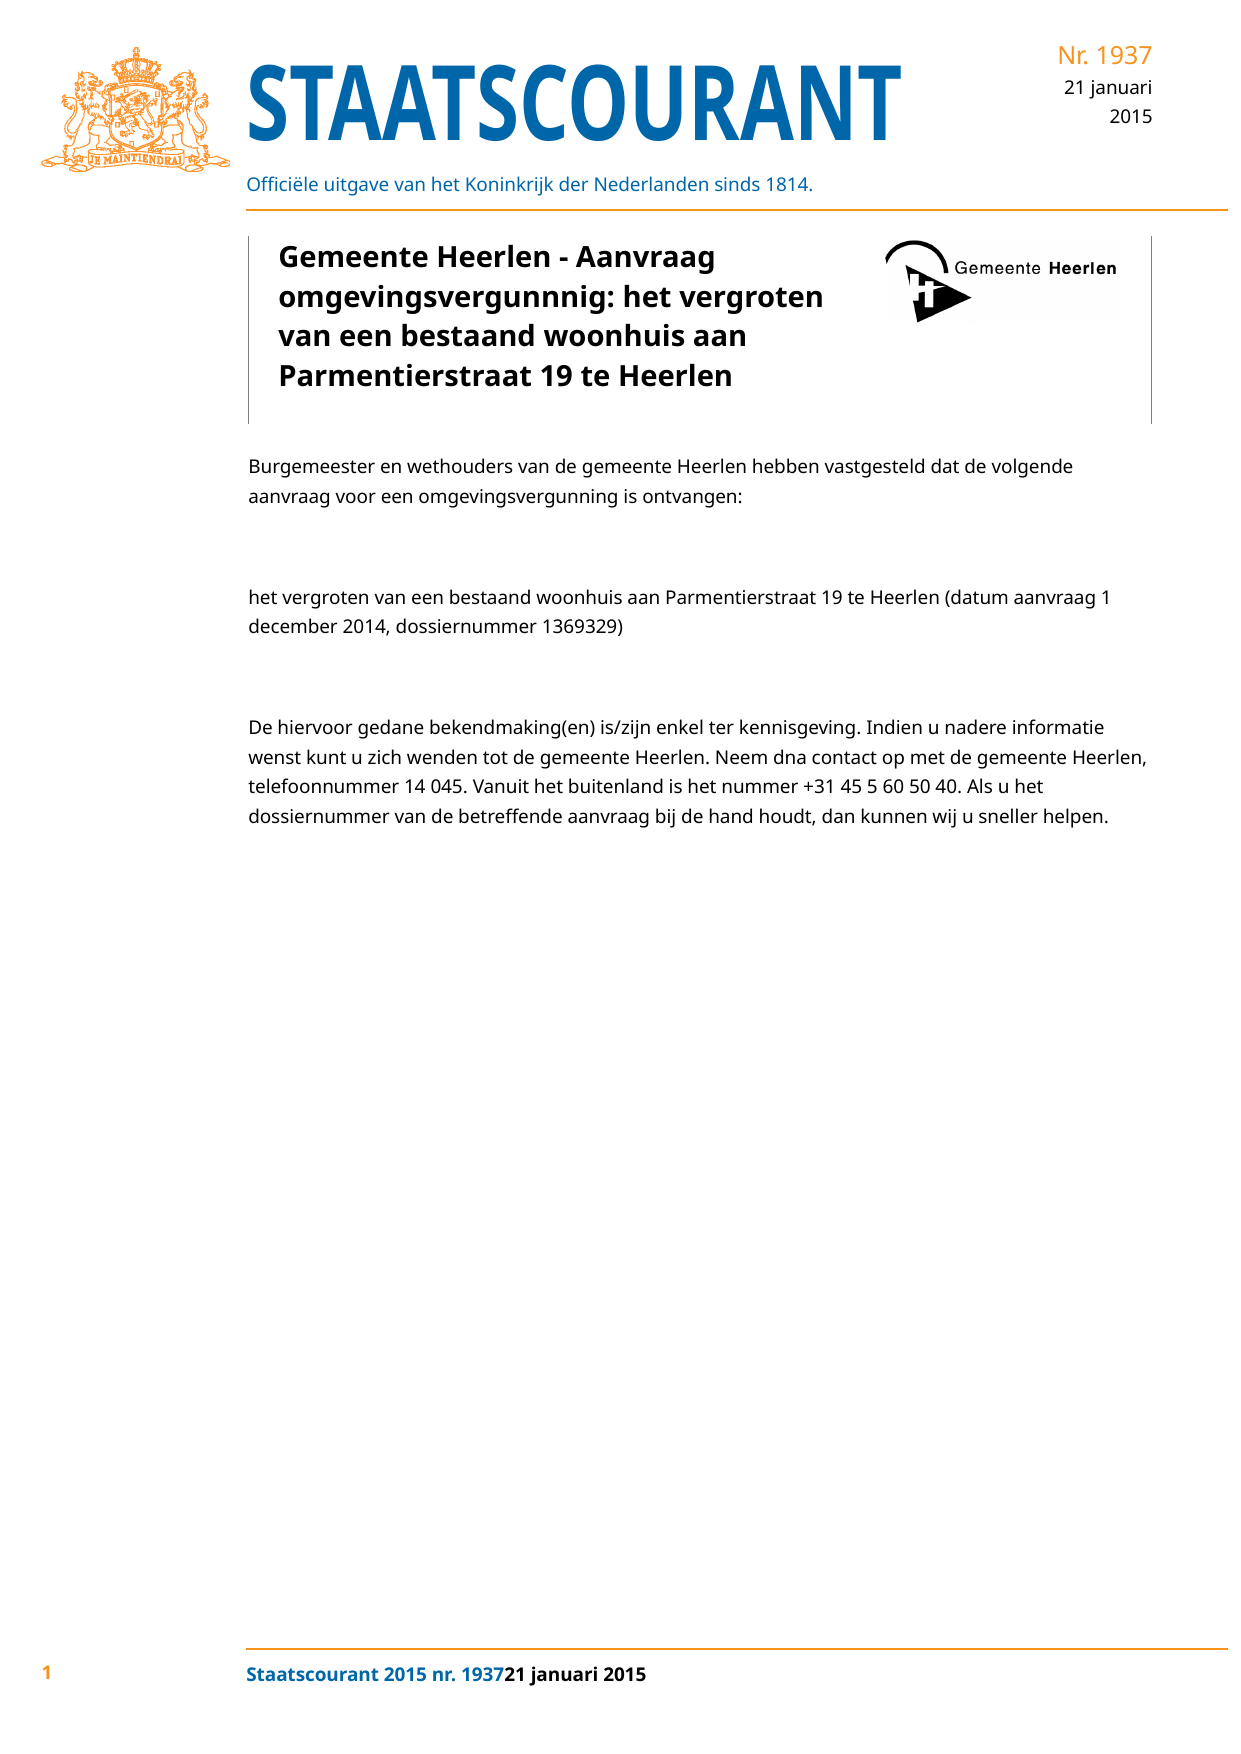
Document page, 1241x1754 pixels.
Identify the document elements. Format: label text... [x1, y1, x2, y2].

text Burgemeester en wethouders van de gemeente Heerlen hebben vastgesteld dat de volgende aanvraag voor een omgevingsvergunning is ontvangen: [248, 454, 1152, 509]
text het vergroten van een bestaand woonhuis aan Parmentierstraat 19 te Heerlen (datum aanvraag 1 december 2014, dossiernummer 1369329) [248, 584, 1152, 639]
table_header [850, 236, 1151, 424]
text De hiervoor gedane bekendmaking(en) is/zijn enkel ter kennisgeving. Indien u nadere informatie wenst kunt u zich wenden tot de gemeente Heerlen. Neem dna contact op met de gemeente Heerlen, telefoonnummer 14 045. Vanuit het buitenland is het nummer +31 45 5 60 50 40. Als u het dossiernummer van de betreffende aanvraag bij de hand houdt, dan kunnen wij u sneller helpen. [248, 714, 1152, 829]
table_header Gemeente Heerlen - Aanvraag omgevingsvergunnnig: het vergroten van een bestaand woonhuis aan Parmentierstraat 19 te Heerlen [249, 236, 850, 424]
picture [882, 236, 1119, 325]
picture [41, 47, 231, 172]
